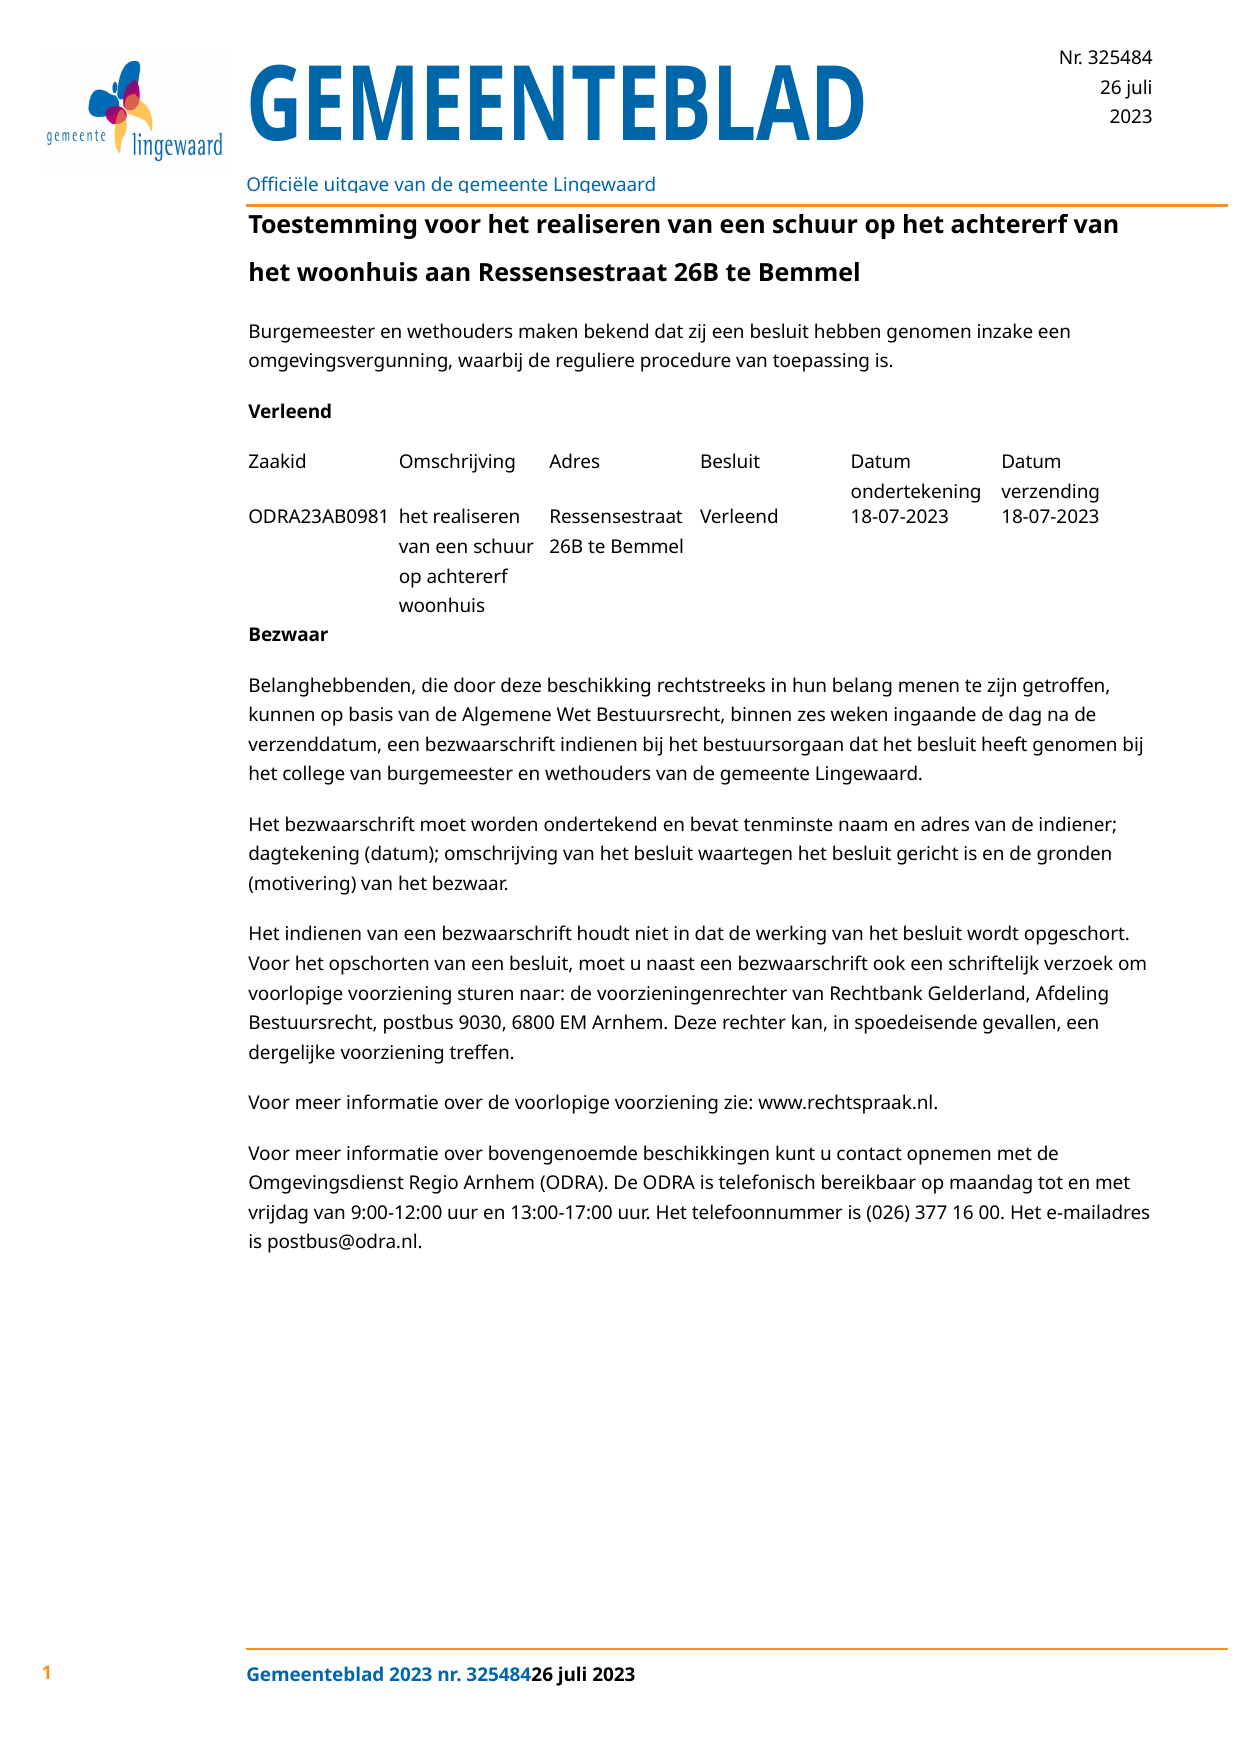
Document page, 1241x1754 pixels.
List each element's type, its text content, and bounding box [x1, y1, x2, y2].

table_cell Verleend [700, 504, 850, 618]
table_cell 18-07-2023 [850, 504, 1001, 618]
text Bezwaar [248, 621, 1152, 647]
text Verleend [248, 398, 1152, 424]
picture [41, 47, 231, 172]
text Toestemming voor het realiseren van een schuur op het achtererf van het woonhuis aan Ressensestraat 26B te Bemmel [248, 207, 1152, 288]
text Voor meer informatie over bovengenoemde beschikkingen kunt u contact opnemen met de Omgevingsdienst Regio Arnhem (ODRA). De ODRA is telefonisch bereikbaar op maandag tot en met vrijdag van 9:00-12:00 uur en 13:00-17:00 uur. Het telefoonnummer is (026) 377 16 00. Het e-mailadres is postbus@odra.nl. [248, 1140, 1152, 1254]
table_cell het realiseren van een schuur op achtererf woonhuis [399, 504, 549, 618]
table_header Datum ondertekening [850, 449, 1001, 504]
table_header Adres [549, 449, 700, 504]
text Voor meer informatie over de voorlopige voorziening zie: www.rechtspraak.nl. [248, 1089, 1152, 1115]
table_header Omschrijving [399, 449, 549, 504]
text Het bezwaarschrift moet worden ondertekend en bevat tenminste naam en adres van de indiener; dagtekening (datum); omschrijving van het besluit waartegen het besluit gericht is en de gronden (motivering) van het bezwaar. [248, 811, 1152, 896]
table_cell Ressensestraat 26B te Bemmel [549, 504, 700, 618]
text Belanghebbenden, die door deze beschikking rechtstreeks in hun belang menen te zijn getroffen, kunnen op basis van de Algemene Wet Bestuursrecht, binnen zes weken ingaande de dag na de verzenddatum, een bezwaarschrift indienen bij het bestuursorgaan dat het besluit heeft genomen bij het college van burgemeester en wethouders van de gemeente Lingewaard. [248, 672, 1152, 786]
table_header Datum verzending [1001, 449, 1152, 504]
table_header Zaakid [248, 449, 398, 504]
table_cell ODRA23AB0981 [248, 504, 398, 618]
text Burgemeester en wethouders maken bekend dat zij een besluit hebben genomen inzake een omgevingsvergunning, waarbij de reguliere procedure van toepassing is. [248, 318, 1152, 373]
text Het indienen van een bezwaarschrift houdt niet in dat de werking van het besluit wordt opgeschort. Voor het opschorten van een besluit, moet u naast een bezwaarschrift ook een schriftelijk verzoek om voorlopige voorziening sturen naar: de voorzieningenrechter van Rechtbank Gelderland, Afdeling Bestuursrecht, postbus 9030, 6800 EM Arnhem. Deze rechter kan, in spoedeisende gevallen, een dergelijke voorziening treffen. [248, 921, 1152, 1065]
table_cell 18-07-2023 [1001, 504, 1152, 618]
table_header Besluit [700, 449, 850, 504]
